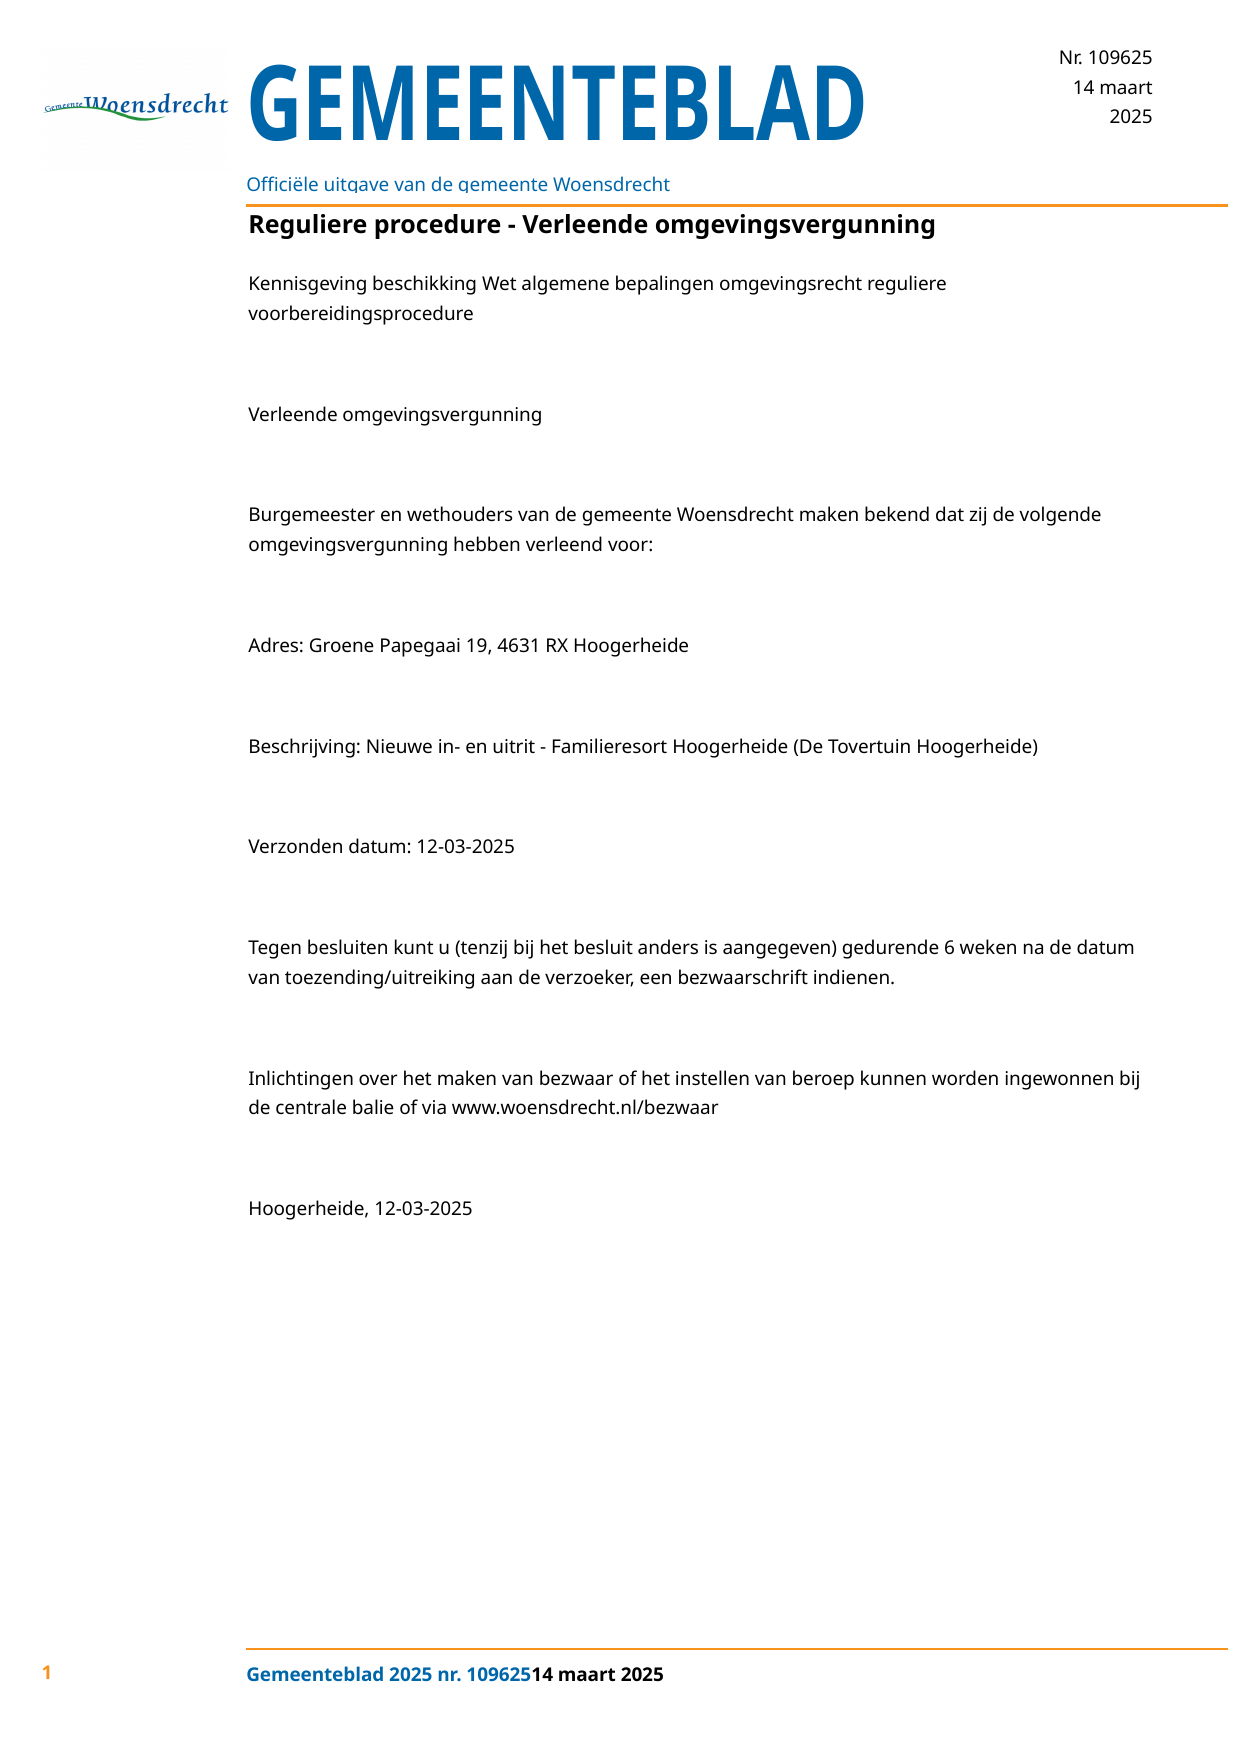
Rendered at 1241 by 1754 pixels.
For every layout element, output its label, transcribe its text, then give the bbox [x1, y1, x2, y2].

text Verleende omgevingsvergunning [248, 401, 1152, 426]
text Hoogerheide, 12-03-2025 [248, 1195, 1152, 1221]
text Burgemeester en wethouders van de gemeente Woensdrecht maken bekend dat zij de volgende omgevingsvergunning hebben verleend voor: [248, 502, 1152, 557]
text Kennisgeving beschikking Wet algemene bepalingen omgevingsrecht reguliere voorbereidingsprocedure [248, 270, 1152, 326]
text Reguliere procedure - Verleende omgevingsvergunning [248, 207, 1152, 241]
text Tegen besluiten kunt u (tenzij bij het besluit anders is aangegeven) gedurende 6 weken na de datum van toezending/uitreiking aan de verzoeker, een bezwaarschrift indienen. [248, 934, 1152, 990]
text Adres: Groene Papegaai 19, 4631 RX Hoogerheide [248, 632, 1152, 658]
text Inlichtingen over het maken van bezwaar of het instellen van beroep kunnen worden ingewonnen bij de centrale balie of via www.woensdrecht.nl/bezwaar [248, 1065, 1152, 1120]
text Verzonden datum: 12-03-2025 [248, 834, 1152, 859]
text Beschrijving: Nieuwe in- en uitrit - Familieresort Hoogerheide (De Tovertuin Hoogerheide) [248, 733, 1152, 758]
picture [41, 47, 231, 172]
